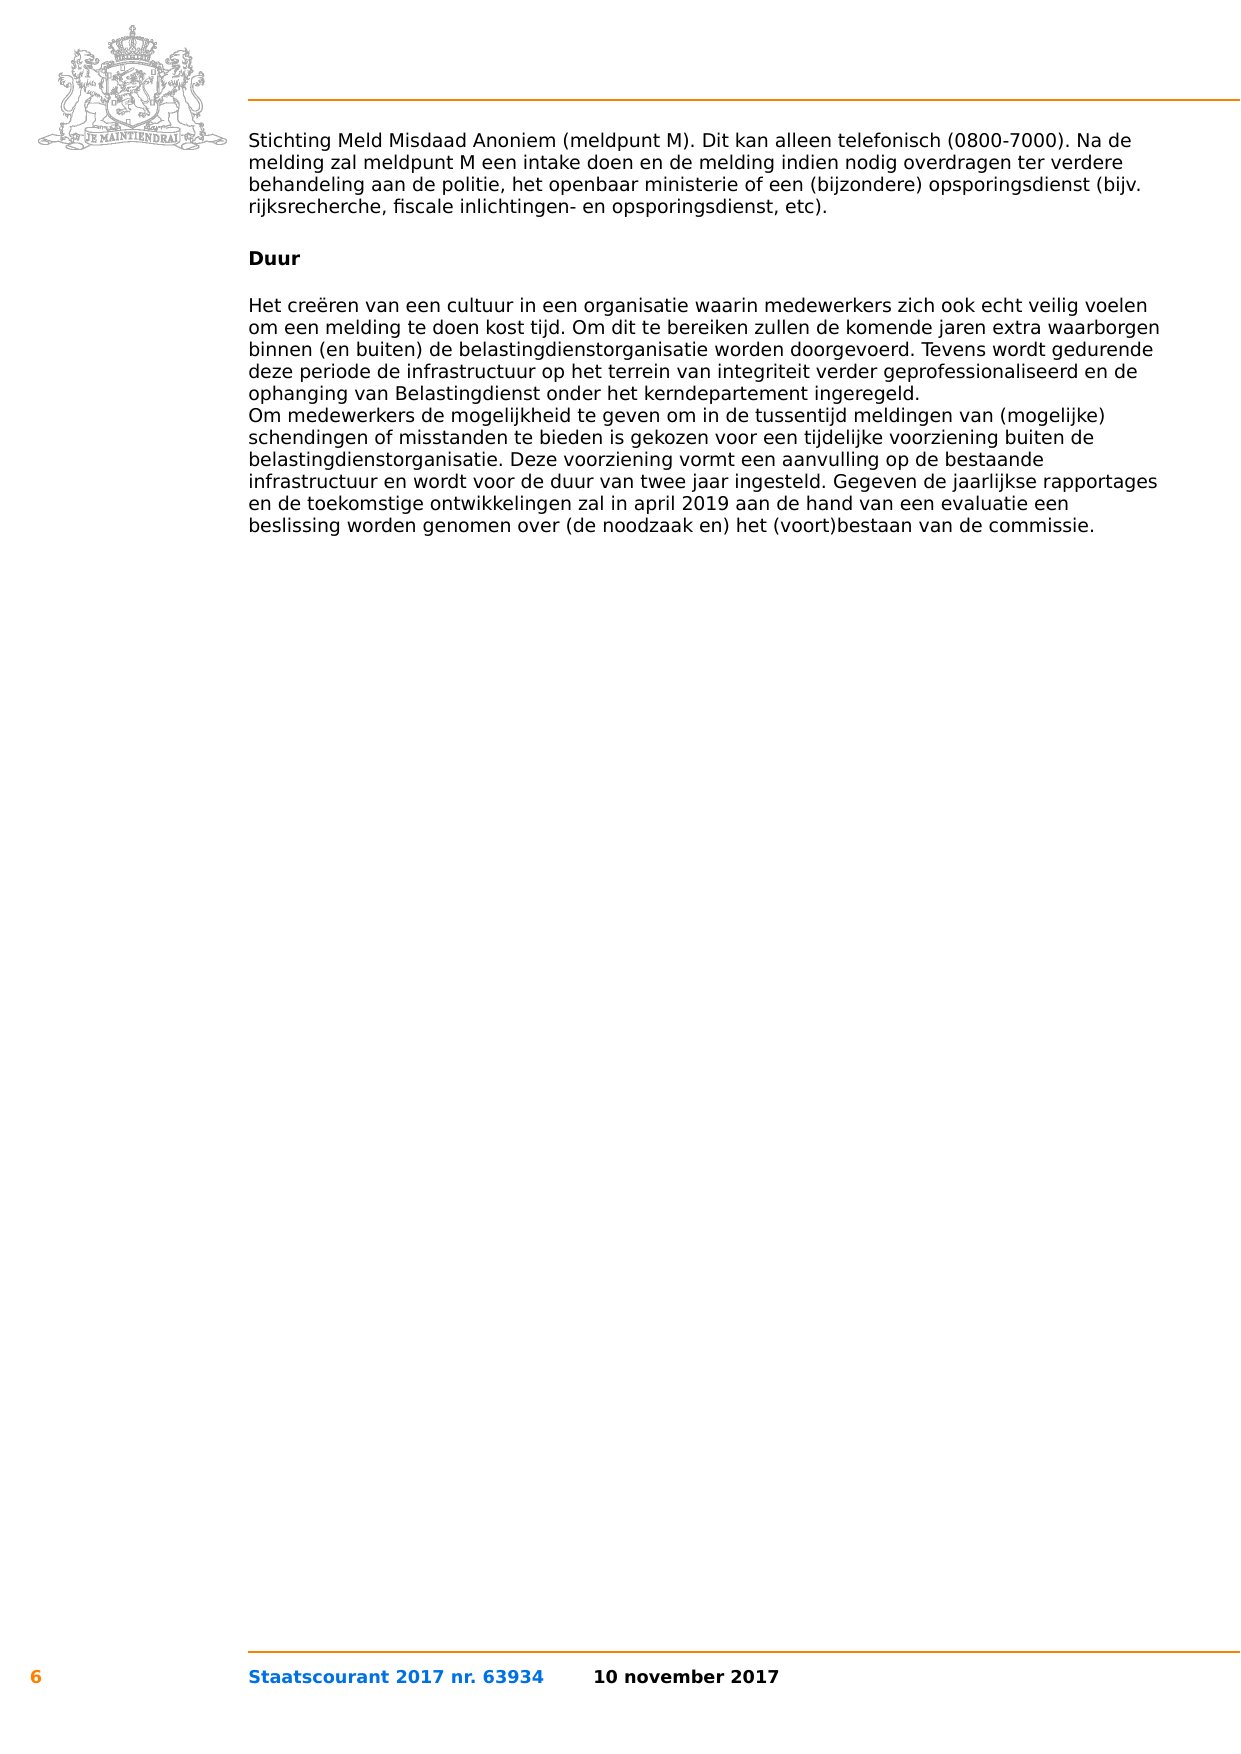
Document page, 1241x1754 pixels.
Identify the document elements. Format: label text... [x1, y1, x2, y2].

picture [38, 25, 227, 150]
text Het creëren van een cultuur in een organisatie waarin medewerkers zich ook echt veilig voelen om een melding te doen kost tijd. Om dit te bereiken zullen de komende jaren extra waarborgen binnen (en buiten) de belastingdienstorganisatie worden doorgevoerd. Tevens wordt gedurende deze periode de infrastructuur op het terrein van integriteit verder geprofessionaliseerd en de ophanging van Belastingdienst onder het kerndepartement ingeregeld. [248, 295, 1163, 405]
text Stichting Meld Misdaad Anoniem (meldpunt M). Dit kan alleen telefonisch (0800-7000). Na de melding zal meldpunt M een intake doen en de melding indien nodig overdragen ter verdere behandeling aan de politie, het openbaar ministerie of een (bijzondere) opsporingsdienst (bijv. rijksrecherche, fiscale inlichtingen- en opsporingsdienst, etc). [248, 130, 1163, 218]
subtitle Duur [248, 248, 1163, 270]
text Om medewerkers de mogelijkheid te geven om in de tussentijd meldingen van (mogelijke) schendingen of misstanden te bieden is gekozen voor een tijdelijke voorziening buiten de belastingdienstorganisatie. Deze voorziening vormt een aanvulling op de bestaande infrastructuur en wordt voor de duur van twee jaar ingesteld. Gegeven de jaarlijkse rapportages en de toekomstige ontwikkelingen zal in april 2019 aan de hand van een evaluatie een beslissing worden genomen over (de noodzaak en) het (voort)bestaan van de commissie. [248, 405, 1163, 537]
